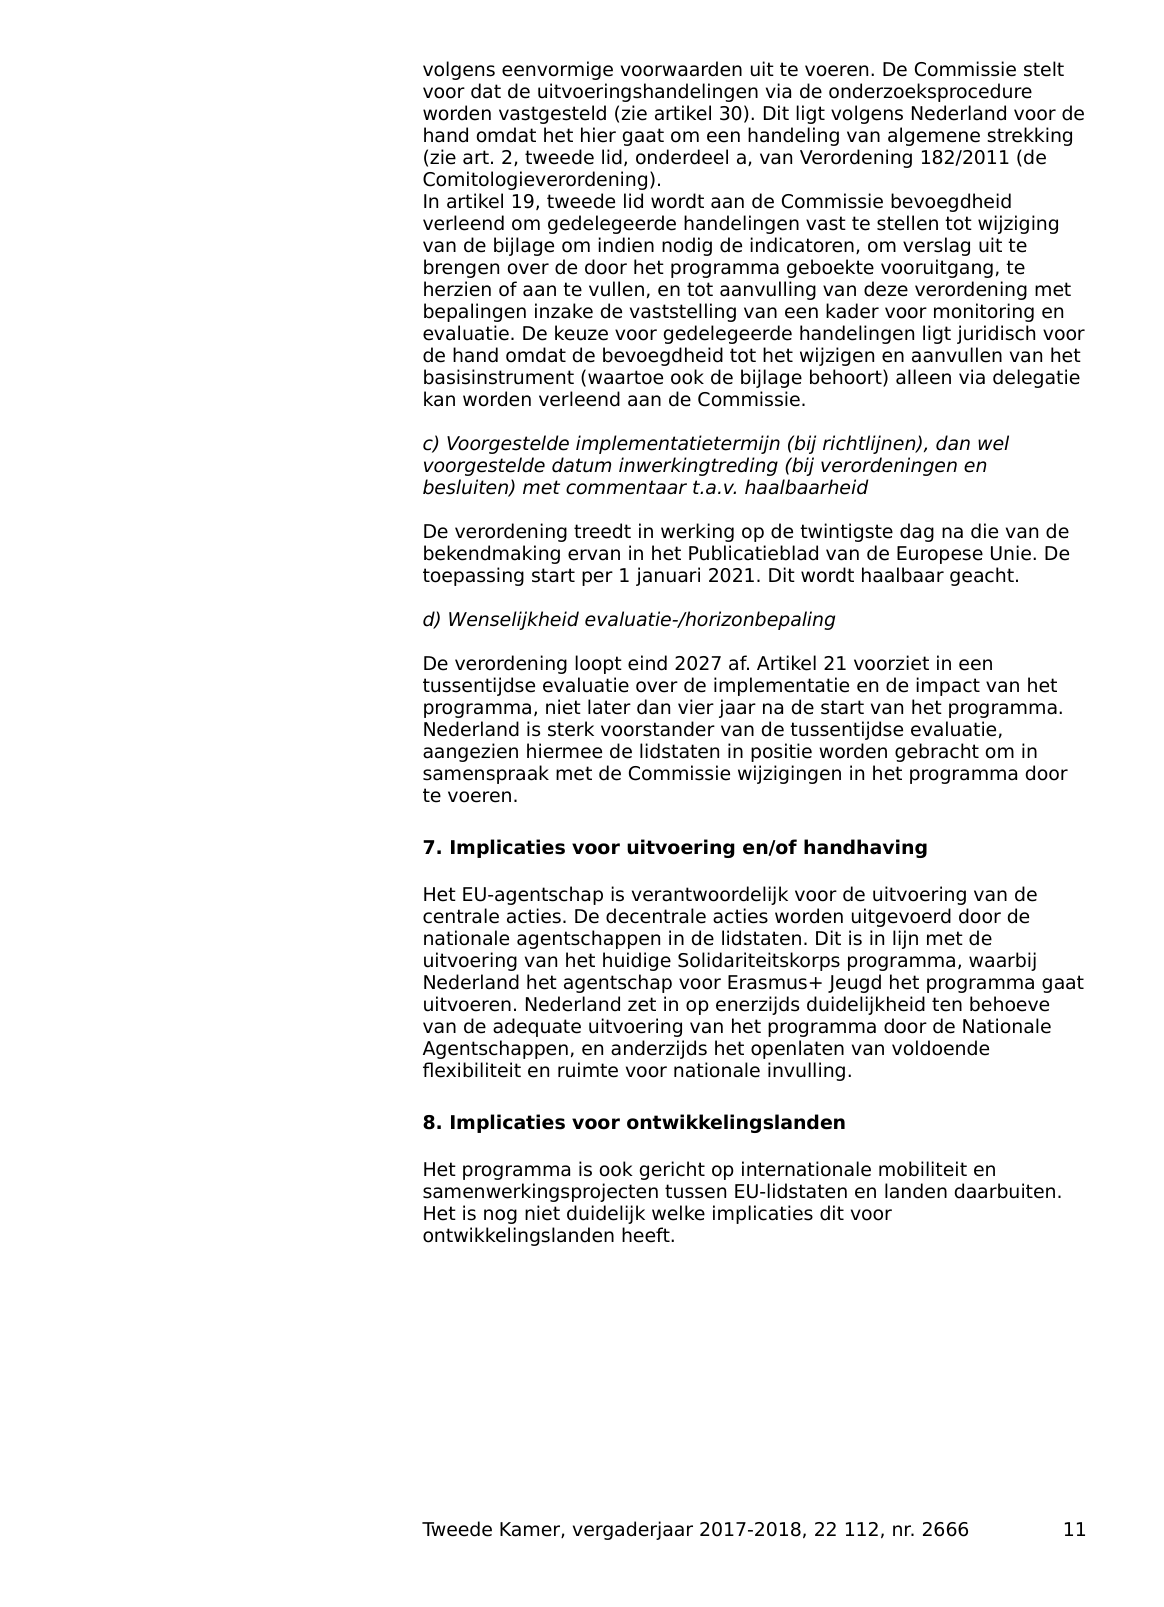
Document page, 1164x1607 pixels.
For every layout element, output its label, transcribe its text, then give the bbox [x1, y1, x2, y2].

text volgens eenvormige voorwaarden uit te voeren. De Commissie stelt voor dat de uitvoeringshandelingen via de onderzoeksprocedure worden vastgesteld (zie artikel 30). Dit ligt volgens Nederland voor de hand omdat het hier gaat om een handeling van algemene strekking (zie art. 2, tweede lid, onderdeel a, van Verordening 182/2011 (de Comitologieverordening). [422, 59, 1087, 191]
subtitle c) Voorgestelde implementatietermijn (bij richtlijnen), dan wel voorgestelde datum inwerkingtreding (bij verordeningen en besluiten) met commentaar t.a.v. haalbaarheid [422, 433, 1087, 499]
text In artikel 19, tweede lid wordt aan de Commissie bevoegdheid verleend om gedelegeerde handelingen vast te stellen tot wijziging van de bijlage om indien nodig de indicatoren, om verslag uit te brengen over de door het programma geboekte vooruitgang, te herzien of aan te vullen, en tot aanvulling van deze verordening met bepalingen inzake de vaststelling van een kader voor monitoring en evaluatie. De keuze voor gedelegeerde handelingen ligt juridisch voor de hand omdat de bevoegdheid tot het wijzigen en aanvullen van het basisinstrument (waartoe ook de bijlage behoort) alleen via delegatie kan worden verleend aan de Commissie. [422, 191, 1087, 411]
text De verordening loopt eind 2027 af. Artikel 21 voorziet in een tussentijdse evaluatie over de implementatie en de impact van het programma, niet later dan vier jaar na de start van het programma. Nederland is sterk voorstander van de tussentijdse evaluatie, aangezien hiermee de lidstaten in positie worden gebracht om in samenspraak met de Commissie wijzigingen in het programma door te voeren. [422, 653, 1087, 807]
text Het EU-agentschap is verantwoordelijk voor de uitvoering van de centrale acties. De decentrale acties worden uitgevoerd door de nationale agentschappen in de lidstaten. Dit is in lijn met de uitvoering van het huidige Solidariteitskorps programma, waarbij Nederland het agentschap voor Erasmus+ Jeugd het programma gaat uitvoeren. Nederland zet in op enerzijds duidelijkheid ten behoeve van de adequate uitvoering van het programma door de Nationale Agentschappen, en anderzijds het openlaten van voldoende flexibiliteit en ruimte voor nationale invulling. [422, 884, 1087, 1082]
subtitle d) Wenselijkheid evaluatie-/horizonbepaling [422, 609, 1087, 631]
subtitle 8. Implicaties voor ontwikkelingslanden [422, 1112, 1087, 1134]
subtitle 7. Implicaties voor uitvoering en/of handhaving [422, 837, 1087, 859]
text Het programma is ook gericht op internationale mobiliteit en samenwerkingsprojecten tussen EU-lidstaten en landen daarbuiten. Het is nog niet duidelijk welke implicaties dit voor ontwikkelingslanden heeft. [422, 1159, 1087, 1247]
text De verordening treedt in werking op de twintigste dag na die van de bekendmaking ervan in het Publicatieblad van de Europese Unie. De toepassing start per 1 januari 2021. Dit wordt haalbaar geacht. [422, 521, 1087, 587]
